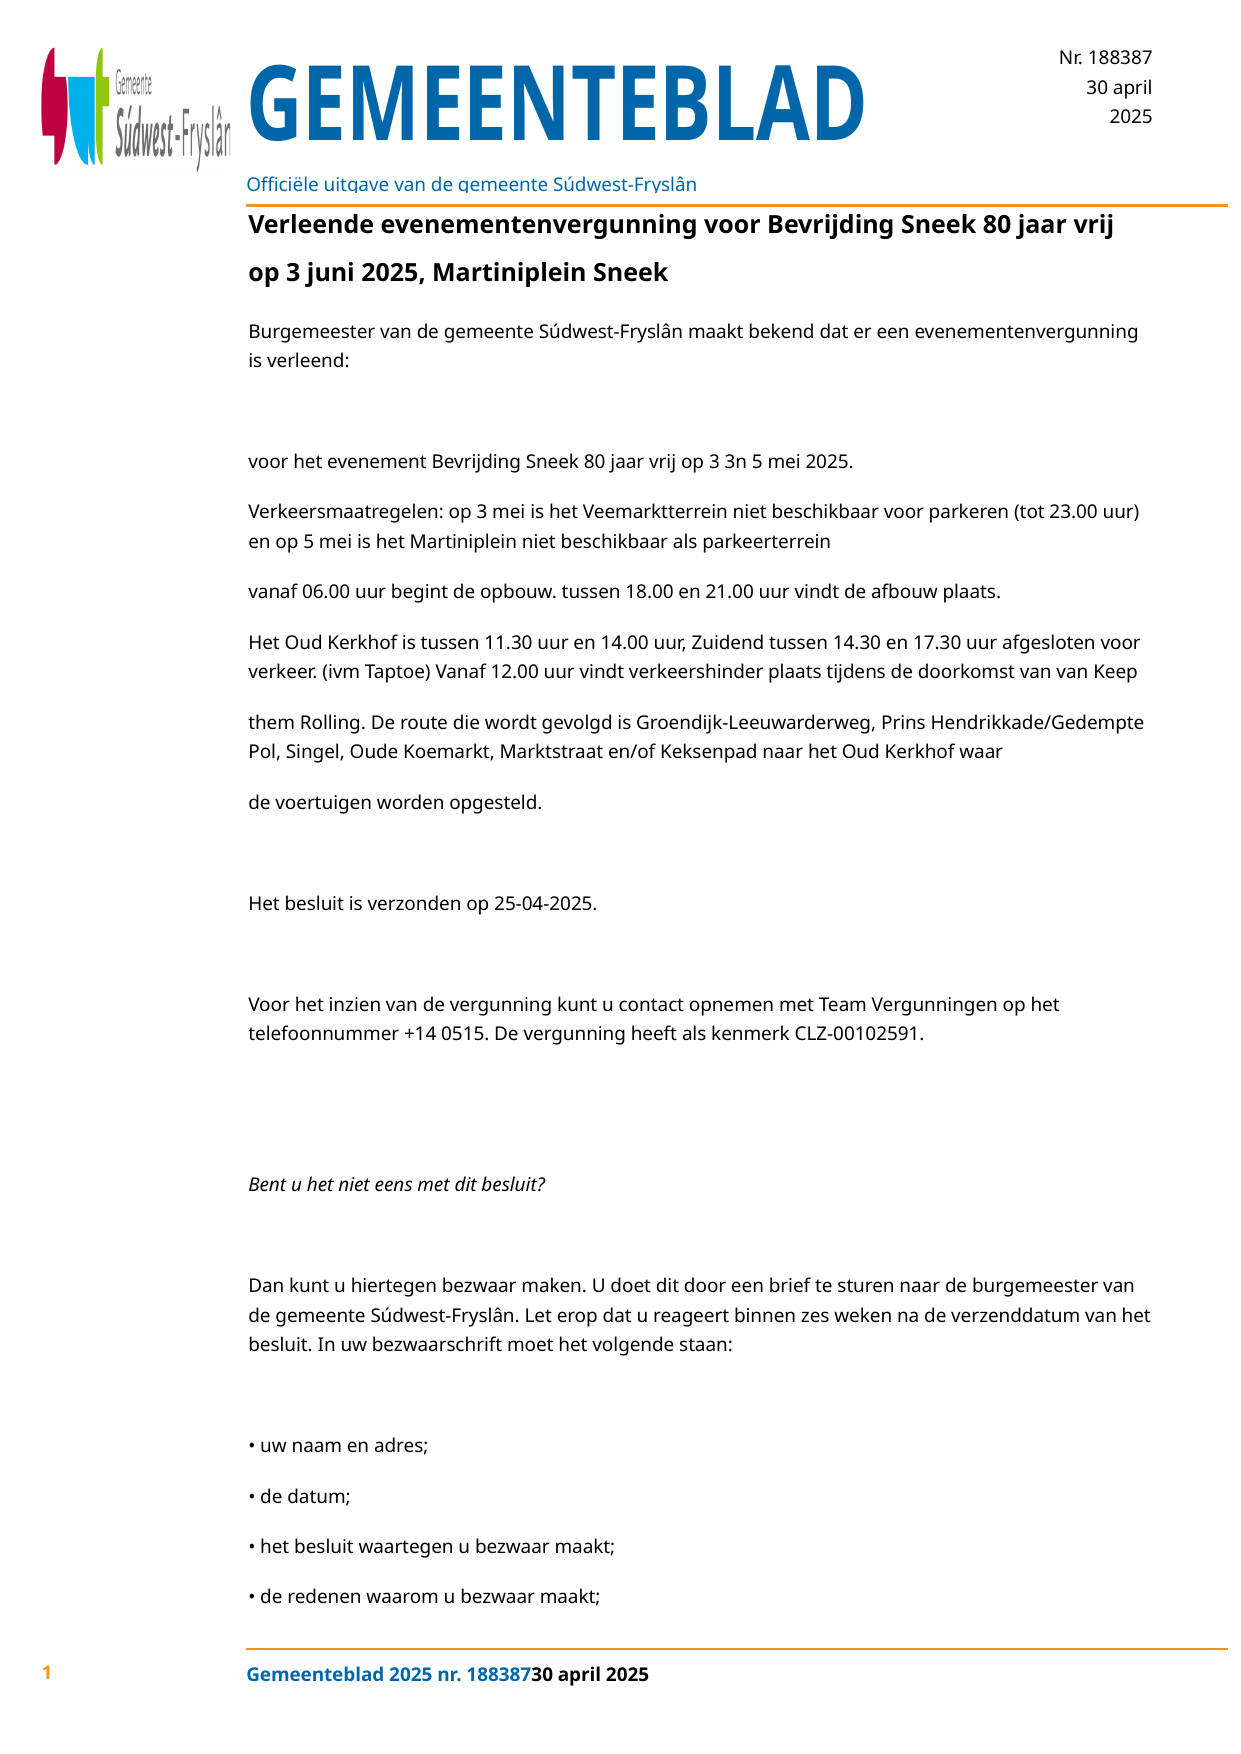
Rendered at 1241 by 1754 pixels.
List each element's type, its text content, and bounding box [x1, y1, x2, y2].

text Bent u het niet eens met dit besluit? [248, 1172, 1152, 1197]
text vanaf 06.00 uur begint de opbouw. tussen 18.00 en 21.00 uur vindt de afbouw plaats. [248, 579, 1152, 604]
text • het besluit waartegen u bezwaar maakt; [248, 1533, 1152, 1559]
text Het Oud Kerkhof is tussen 11.30 uur en 14.00 uur, Zuidend tussen 14.30 en 17.30 uur afgesloten voor verkeer. (ivm Taptoe) Vanaf 12.00 uur vindt verkeershinder plaats tijdens de doorkomst van van Keep [248, 629, 1152, 684]
text Verkeersmaatregelen: op 3 mei is het Veemarktterrein niet beschikbaar voor parkeren (tot 23.00 uur) en op 5 mei is het Martiniplein niet beschikbaar als parkeerterrein [248, 499, 1152, 554]
text de voertuigen worden opgesteld. [248, 789, 1152, 815]
text them Rolling. De route die wordt gevolgd is Groendijk-Leeuwarderweg, Prins Hendrikkade/Gedempte Pol, Singel, Oude Koemarkt, Marktstraat en/of Keksenpad naar het Oud Kerkhof waar [248, 709, 1152, 764]
picture [41, 47, 231, 172]
text Het besluit is verzonden op 25-04-2025. [248, 890, 1152, 916]
text Burgemeester van de gemeente Súdwest-Fryslân maakt bekend dat er een evenementenvergunning is verleend: [248, 318, 1152, 373]
text voor het evenement Bevrijding Sneek 80 jaar vrij op 3 3n 5 mei 2025. [248, 448, 1152, 474]
text Dan kunt u hiertegen bezwaar maken. U doet dit door een brief te sturen naar de burgemeester van de gemeente Súdwest-Fryslân. Let erop dat u reageert binnen zes weken na de verzenddatum van het besluit. In uw bezwaarschrift moet het volgende staan: [248, 1272, 1152, 1357]
text • de datum; [248, 1483, 1152, 1509]
text Voor het inzien van de vergunning kunt u contact opnemen met Team Vergunningen op het telefoonnummer +14 0515. De vergunning heeft als kenmerk CLZ-00102591. [248, 991, 1152, 1046]
text Verleende evenementenvergunning voor Bevrijding Sneek 80 jaar vrij op 3 juni 2025, Martiniplein Sneek [248, 207, 1152, 288]
text • uw naam en adres; [248, 1432, 1152, 1458]
text • de redenen waarom u bezwaar maakt; [248, 1584, 1152, 1609]
